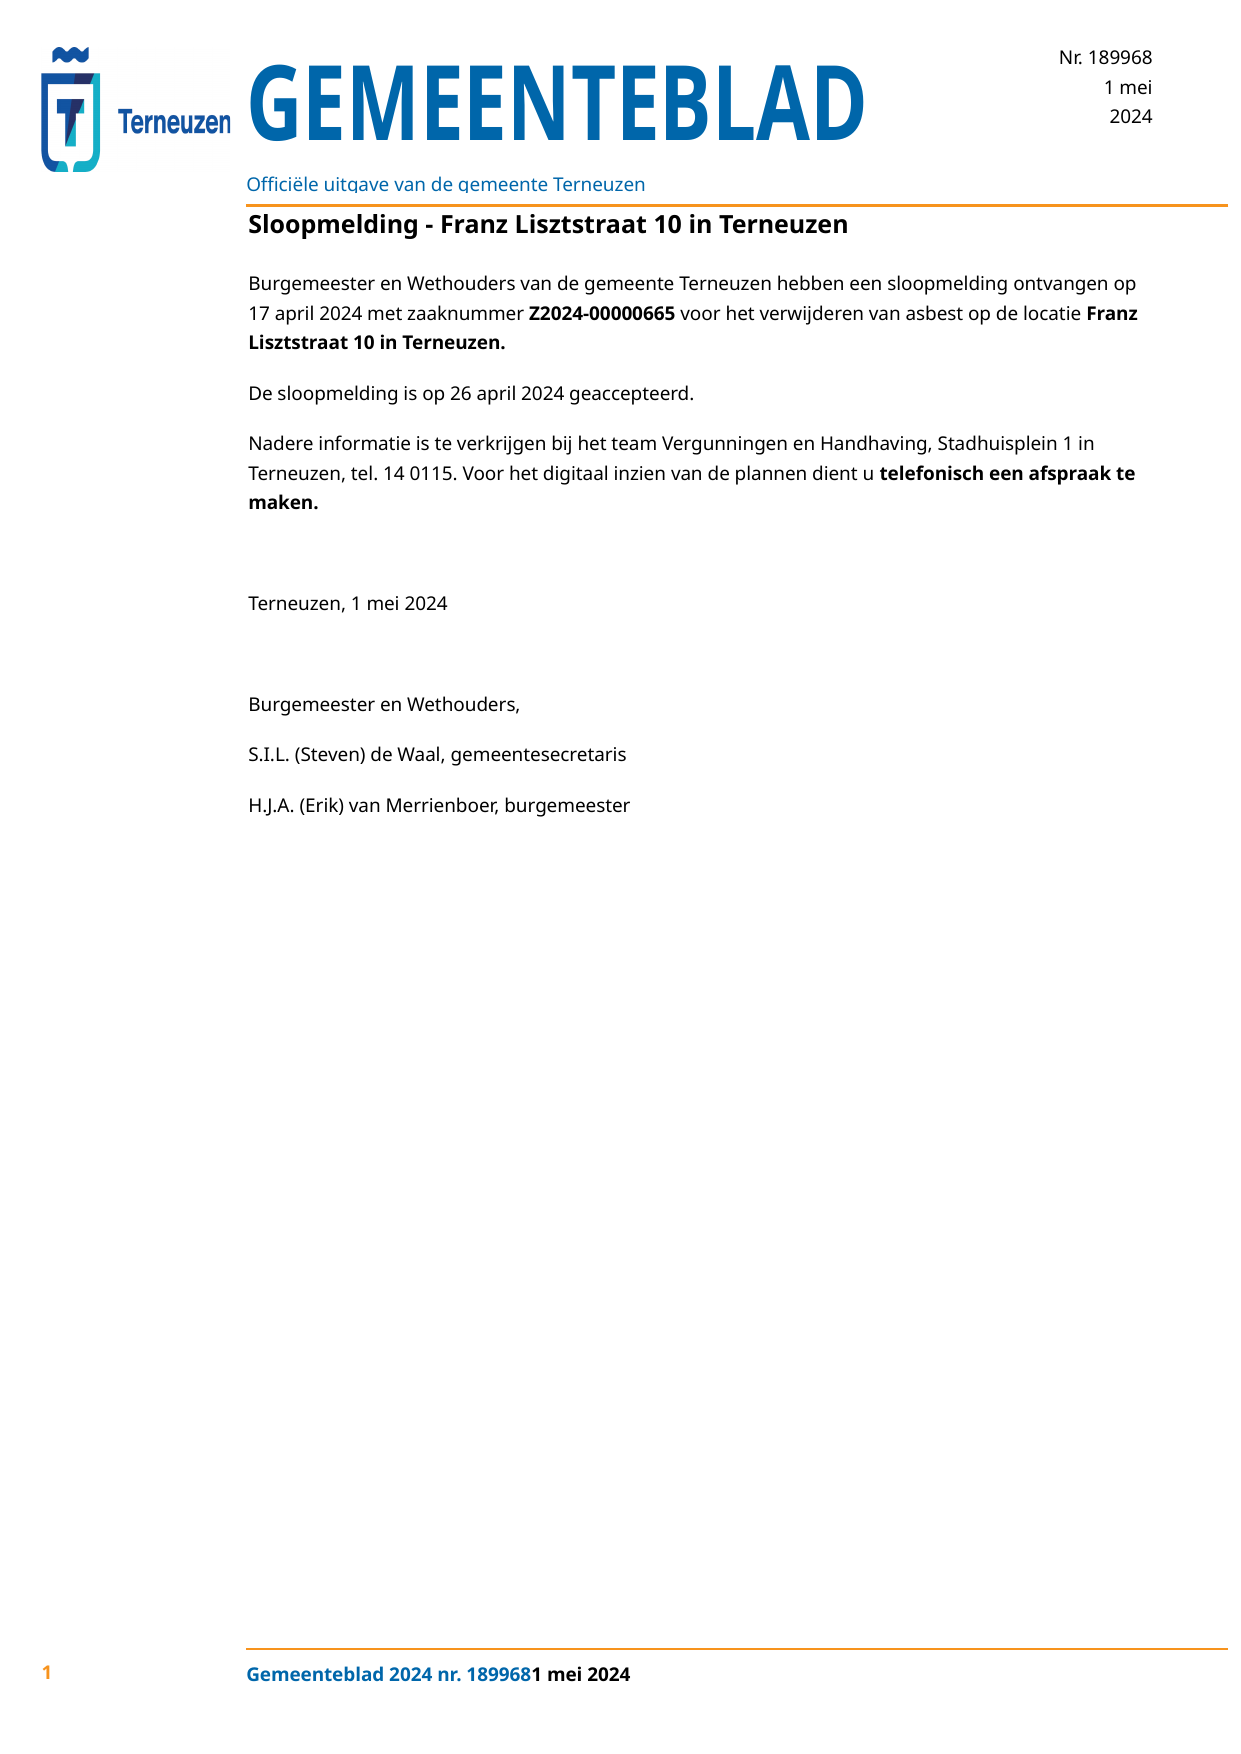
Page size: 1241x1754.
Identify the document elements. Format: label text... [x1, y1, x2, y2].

text Sloopmelding - Franz Lisztstraat 10 in Terneuzen [248, 207, 1152, 241]
text Burgemeester en Wethouders, [248, 691, 1152, 717]
text H.J.A. (Erik) van Merrienboer, burgemeester [248, 792, 1152, 818]
text S.I.L. (Steven) de Waal, gemeentesecretaris [248, 742, 1152, 767]
text Burgemeester en Wethouders van de gemeente Terneuzen hebben een sloopmelding ontvangen op 17 april 2024 met zaaknummer Z2024-00000665 voor het verwijderen van asbest op de locatie Franz Lisztstraat 10 in Terneuzen. [248, 270, 1152, 355]
text Nadere informatie is te verkrijgen bij het team Vergunningen en Handhaving, Stadhuisplein 1 in Terneuzen, tel. 14 0115. Voor het digitaal inzien van de plannen dient u telefonisch een afspraak te maken. [248, 430, 1152, 515]
text Terneuzen, 1 mei 2024 [248, 590, 1152, 616]
text De sloopmelding is op 26 april 2024 geaccepteerd. [248, 380, 1152, 406]
picture [41, 47, 231, 172]
